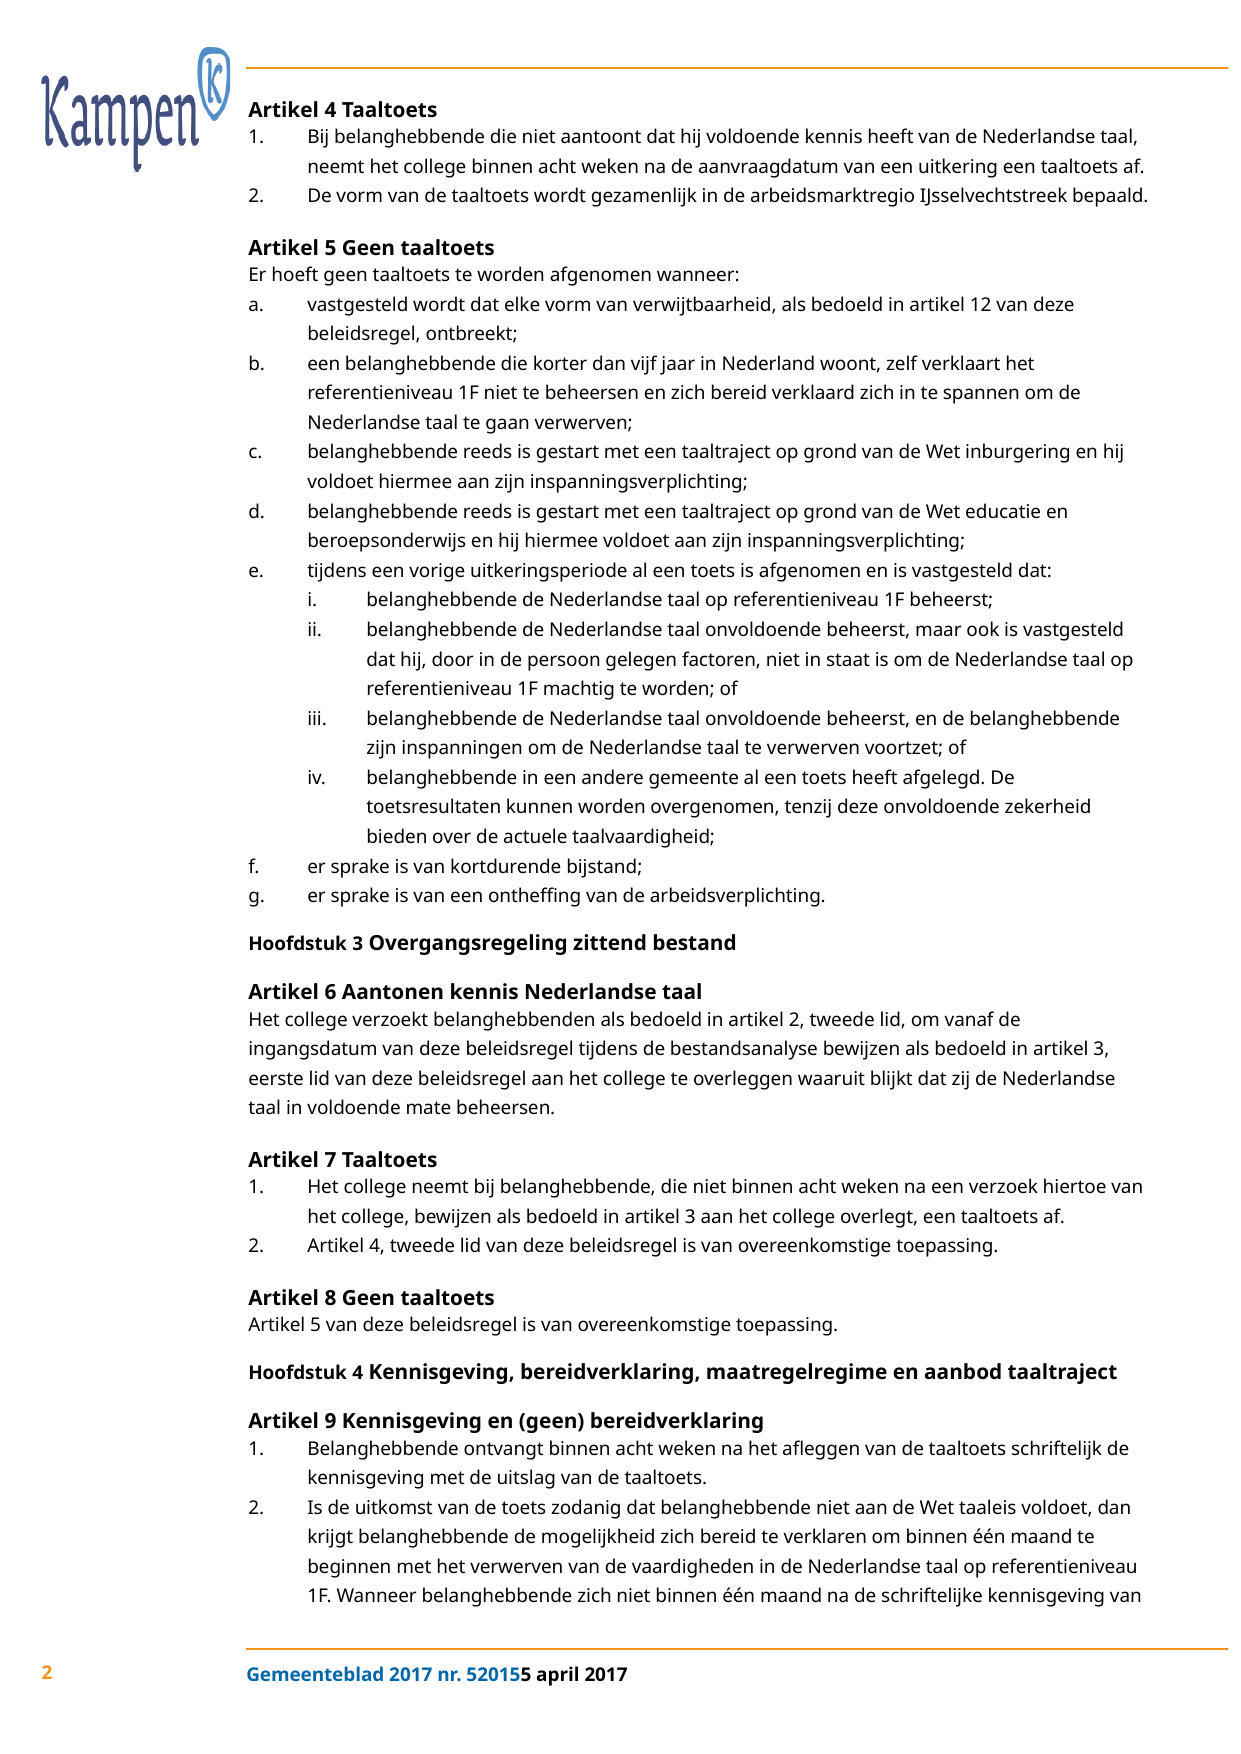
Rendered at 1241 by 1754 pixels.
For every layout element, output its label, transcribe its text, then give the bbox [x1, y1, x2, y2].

list er sprake is van een ontheffing van de arbeidsverplichting. [248, 882, 1152, 908]
list belanghebbende in een andere gemeente al een toets heeft afgelegd. De toetsresultaten kunnen worden overgenomen, tenzij deze onvoldoende zekerheid bieden over de actuele taalvaardigheid; [307, 764, 1152, 849]
text Artikel 5 van deze beleidsregel is van overeenkomstige toepassing. [248, 1311, 1152, 1337]
list een belanghebbende die korter dan vijf jaar in Nederland woont, zelf verklaart het referentieniveau 1F niet te beheersen en zich bereid verklaard zich in te spannen om de Nederlandse taal te gaan verwerven; [248, 350, 1152, 435]
list Artikel 4, tweede lid van deze beleidsregel is van overeenkomstige toepassing. [248, 1233, 1152, 1258]
list Bij belanghebbende die niet aantoont dat hij voldoende kennis heeft van de Nederlandse taal, neemt het college binnen acht weken na de aanvraagdatum van een uitkering een taaltoets af. [248, 123, 1152, 178]
list belanghebbende de Nederlandse taal op referentieniveau 1F beheerst; [307, 587, 1152, 612]
list belanghebbende reeds is gestart met een taaltraject op grond van de Wet educatie en beroepsonderwijs en hij hiermee voldoet aan zijn inspanningsverplichting; [248, 498, 1152, 553]
list Is de uitkomst van de toets zodanig dat belanghebbende niet aan de Wet taaleis voldoet, dan krijgt belanghebbende de mogelijkheid zich bereid te verklaren om binnen één maand te beginnen met het verwerven van de vaardigheden in de Nederlandse taal op referentieniveau 1F. Wanneer belanghebbende zich niet binnen één maand na de schriftelijke kennisgeving van [248, 1494, 1152, 1608]
text Het college verzoekt belanghebbenden als bedoeld in artikel 2, tweede lid, om vanaf de ingangsdatum van deze beleidsregel tijdens de bestandsanalyse bewijzen als bedoeld in artikel 3, eerste lid van deze beleidsregel aan het college te overleggen waaruit blijkt dat zij de Nederlandse taal in voldoende mate beheersen. [248, 1006, 1152, 1120]
list belanghebbende de Nederlandse taal onvoldoende beheerst, en de belanghebbende zijn inspanningen om de Nederlandse taal te verwerven voortzet; of [307, 705, 1152, 760]
list De vorm van de taaltoets wordt gezamenlijk in de arbeidsmarktregio IJsselvechtstreek bepaald. [248, 182, 1152, 208]
list vastgesteld wordt dat elke vorm van verwijtbaarheid, als bedoeld in artikel 12 van deze beleidsregel, ontbreekt; [248, 291, 1152, 346]
text Hoofdstuk 4 Kennisgeving, bereidverklaring, maatregelregime en aanbod taaltraject [248, 1357, 1152, 1386]
text Artikel 4 Taaltoets [248, 95, 1152, 123]
list belanghebbende de Nederlandse taal onvoldoende beheerst, maar ook is vastgesteld dat hij, door in de persoon gelegen factoren, niet in staat is om de Nederlandse taal op referentieniveau 1F machtig te worden; of [307, 616, 1152, 701]
list belanghebbende reeds is gestart met een taaltraject op grond van de Wet inburgering en hij voldoet hiermee aan zijn inspanningsverplichting; [248, 439, 1152, 494]
picture [41, 47, 231, 172]
text Artikel 6 Aantonen kennis Nederlandse taal [248, 977, 1152, 1006]
text Hoofdstuk 3 Overgangsregeling zittend bestand [248, 928, 1152, 957]
text Er hoeft geen taaltoets te worden afgenomen wanneer: [248, 261, 1152, 287]
list er sprake is van kortdurende bijstand; [248, 853, 1152, 879]
text Artikel 5 Geen taaltoets [248, 233, 1152, 261]
text Artikel 9 Kennisgeving en (geen) bereidverklaring [248, 1406, 1152, 1435]
list Belanghebbende ontvangt binnen acht weken na het afleggen van de taaltoets schriftelijk de kennisgeving met de uitslag van de taaltoets. [248, 1435, 1152, 1490]
text Artikel 8 Geen taaltoets [248, 1283, 1152, 1311]
list tijdens een vorige uitkeringsperiode al een toets is afgenomen en is vastgesteld dat: [248, 557, 1152, 583]
text Artikel 7 Taaltoets [248, 1145, 1152, 1173]
list Het college neemt bij belanghebbende, die niet binnen acht weken na een verzoek hiertoe van het college, bewijzen als bedoeld in artikel 3 aan het college overlegt, een taaltoets af. [248, 1173, 1152, 1229]
